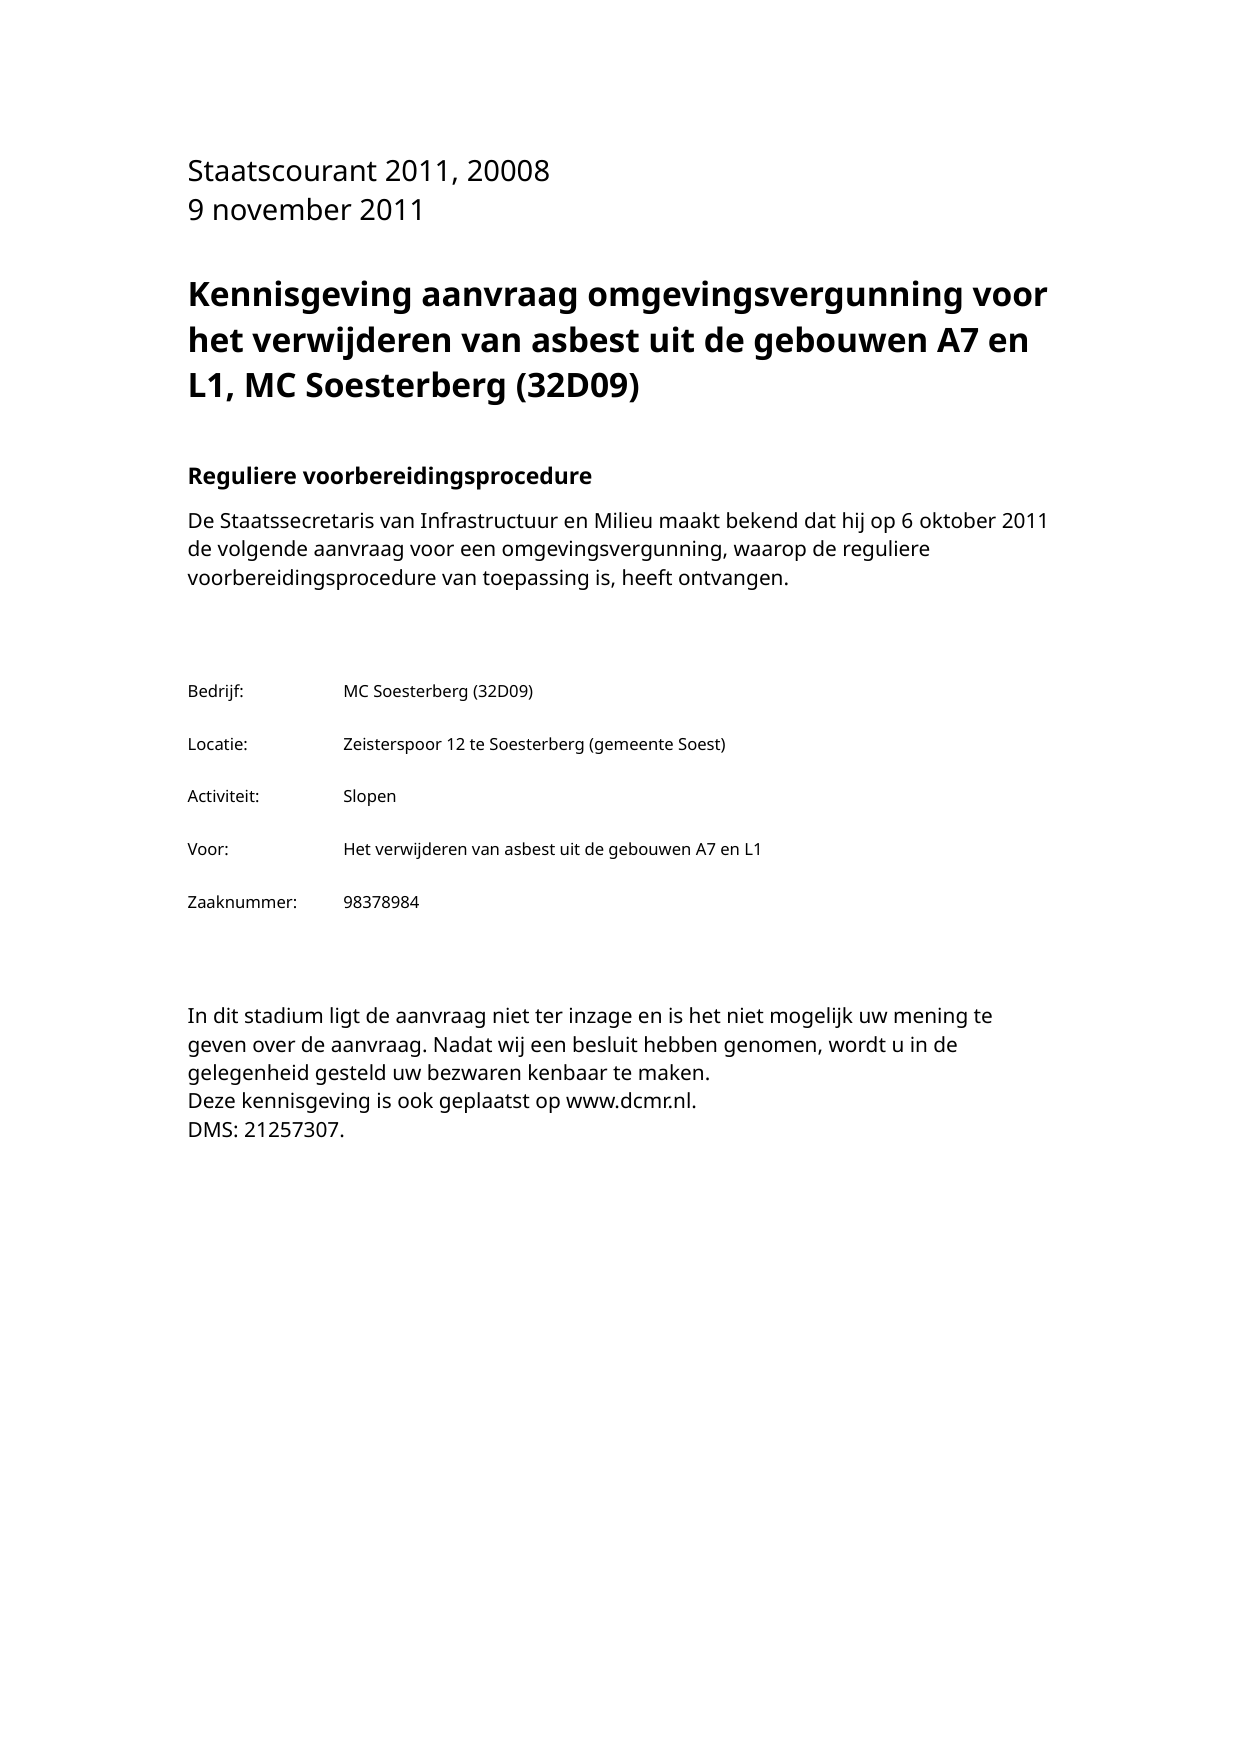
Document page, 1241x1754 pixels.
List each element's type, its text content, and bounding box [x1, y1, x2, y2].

table_cell 98378984 [343, 890, 1053, 943]
subtitle Kennisgeving aanvraag omgevingsvergunning voor het verwijderen van asbest uit de gebouwen A7 en L1, MC Soesterberg (32D09) [187, 271, 1053, 407]
table_header MC Soesterberg (32D09) [343, 679, 1053, 732]
table_cell Slopen [343, 785, 1053, 837]
table_cell Locatie: [188, 732, 343, 785]
subtitle Reguliere voorbereidingsprocedure [187, 460, 1053, 491]
table_header Bedrijf: [188, 679, 343, 732]
table_cell Het verwijderen van asbest uit de gebouwen A7 en L1 [343, 838, 1053, 890]
table_cell Zaaknummer: [188, 890, 343, 943]
text Staatscourant 2011, 20008 [187, 150, 1053, 190]
text In dit stadium ligt de aanvraag niet ter inzage en is het niet mogelijk uw mening te geven over de aanvraag. Nadat wij een besluit hebben genomen, wordt u in de gelegenheid gesteld uw bezwaren kenbaar te maken. [187, 1001, 1053, 1087]
text 9 november 2011 [187, 190, 1053, 229]
text Deze kennisgeving is ook geplaatst op www.dcmr.nl. [187, 1087, 1053, 1115]
table_cell Zeisterspoor 12 te Soesterberg (gemeente Soest) [343, 732, 1053, 785]
table_cell Activiteit: [188, 785, 343, 837]
text DMS: 21257307. [187, 1115, 1053, 1143]
text De Staatssecretaris van Infrastructuur en Milieu maakt bekend dat hij op 6 oktober 2011 de volgende aanvraag voor een omgevingsvergunning, waarop de reguliere voorbereidingsprocedure van toepassing is, heeft ontvangen. [187, 506, 1053, 591]
table_cell Voor: [188, 838, 343, 890]
